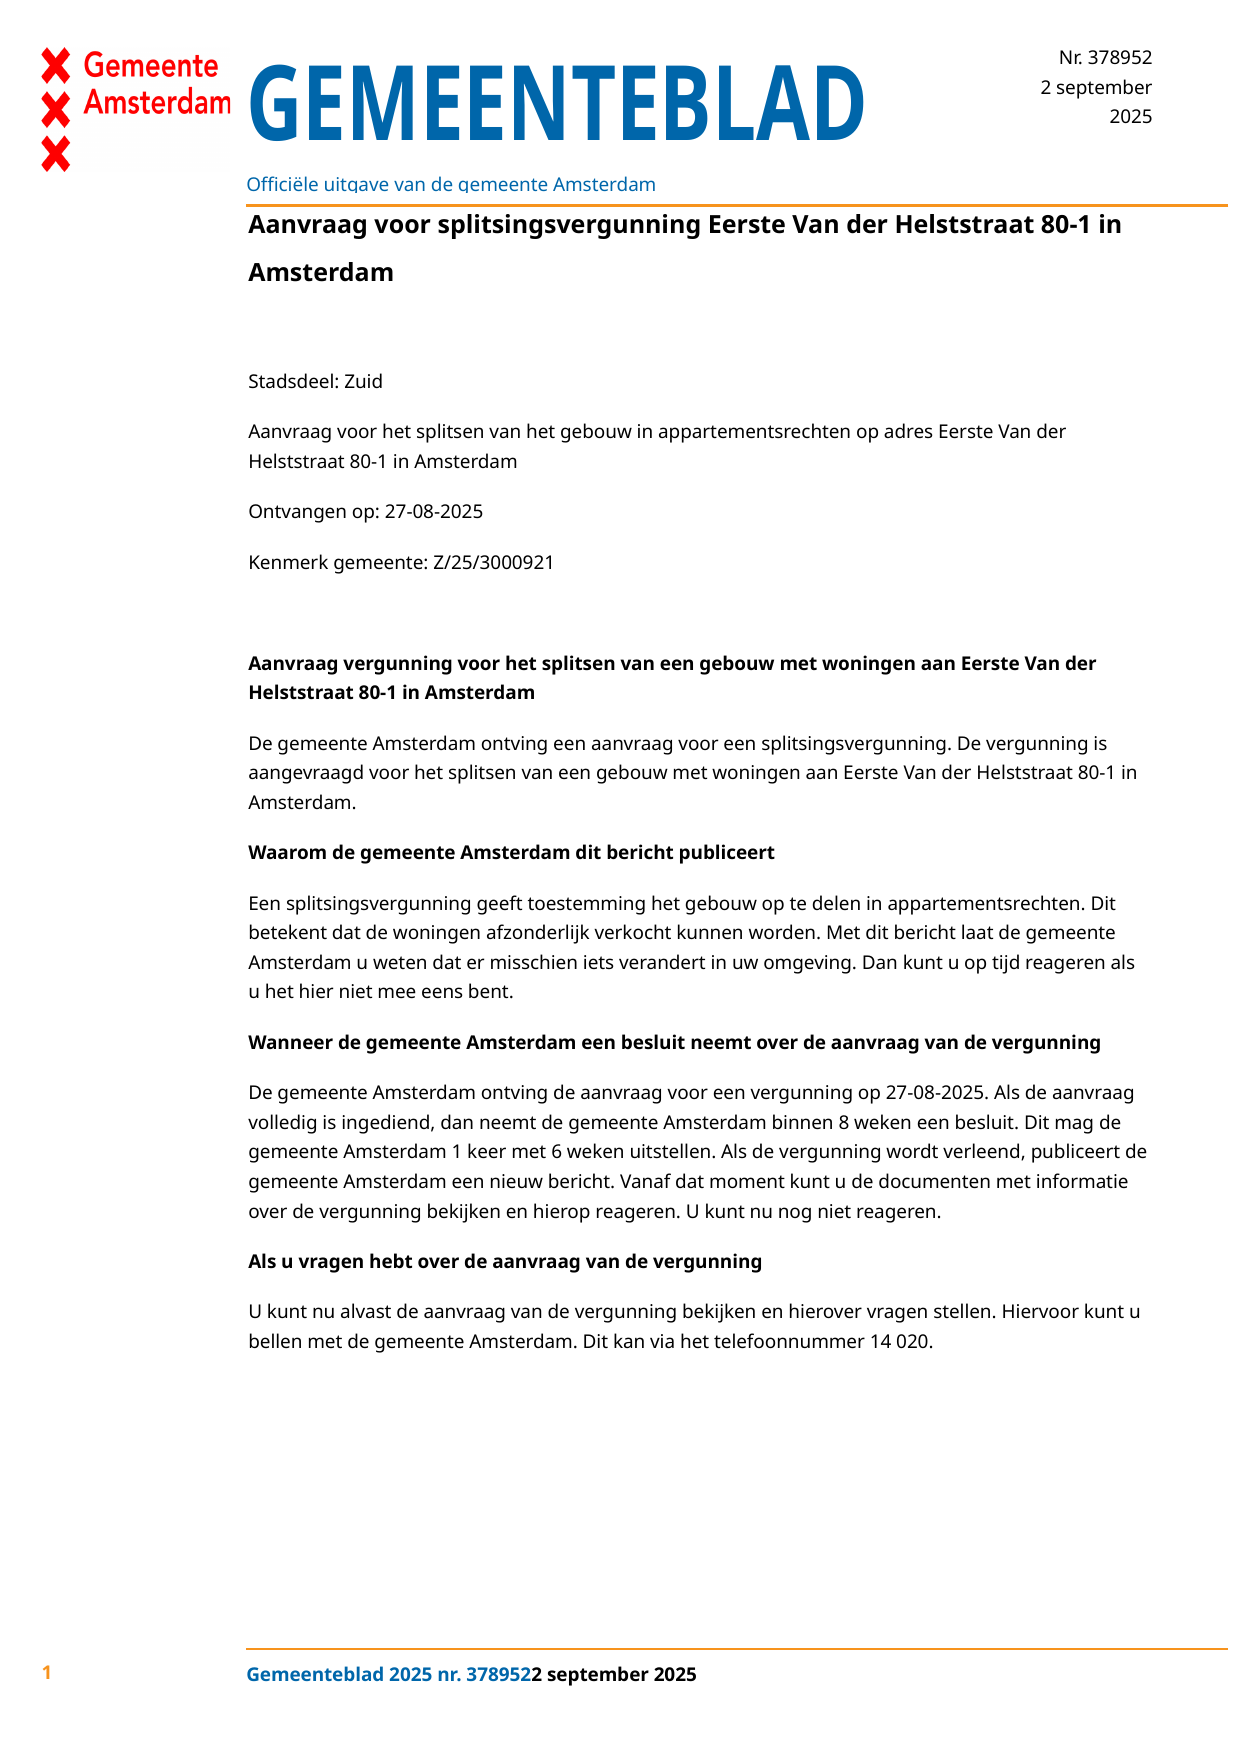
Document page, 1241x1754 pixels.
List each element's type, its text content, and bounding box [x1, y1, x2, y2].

text Wanneer de gemeente Amsterdam een besluit neemt over de aanvraag van de vergunning [248, 1029, 1152, 1055]
text De gemeente Amsterdam ontving de aanvraag voor een vergunning op 27-08-2025. Als de aanvraag volledig is ingediend, dan neemt de gemeente Amsterdam binnen 8 weken een besluit. Dit mag de gemeente Amsterdam 1 keer met 6 weken uitstellen. Als de vergunning wordt verleend, publiceert de gemeente Amsterdam een nieuw bericht. Vanaf dat moment kunt u de documenten met informatie over de vergunning bekijken en hierop reageren. U kunt nu nog niet reageren. [248, 1079, 1152, 1224]
text De gemeente Amsterdam ontving een aanvraag voor een splitsingsvergunning. De vergunning is aangevraagd voor het splitsen van een gebouw met woningen aan Eerste Van der Helststraat 80-1 in Amsterdam. [248, 730, 1152, 815]
text Aanvraag voor het splitsen van het gebouw in appartementsrechten op adres Eerste Van der Helststraat 80-1 in Amsterdam [248, 419, 1152, 474]
text Als u vragen hebt over de aanvraag van de vergunning [248, 1248, 1152, 1274]
text Ontvangen op: 27-08-2025 [248, 499, 1152, 524]
text Aanvraag vergunning voor het splitsen van een gebouw met woningen aan Eerste Van der Helststraat 80-1 in Amsterdam [248, 650, 1152, 705]
text Aanvraag voor splitsingsvergunning Eerste Van der Helststraat 80-1 in Amsterdam [248, 207, 1152, 288]
text Kenmerk gemeente: Z/25/3000921 [248, 549, 1152, 575]
text Stadsdeel: Zuid [248, 368, 1152, 394]
picture [41, 47, 231, 172]
text Een splitsingsvergunning geeft toestemming het gebouw op te delen in appartementsrechten. Dit betekent dat de woningen afzonderlijk verkocht kunnen worden. Met dit bericht laat de gemeente Amsterdam u weten dat er misschien iets verandert in uw omgeving. Dan kunt u op tijd reageren als u het hier niet mee eens bent. [248, 890, 1152, 1004]
text Waarom de gemeente Amsterdam dit bericht publiceert [248, 839, 1152, 865]
text U kunt nu alvast de aanvraag van de vergunning bekijken en hierover vragen stellen. Hiervoor kunt u bellen met de gemeente Amsterdam. Dit kan via het telefoonnummer 14 020. [248, 1299, 1152, 1354]
